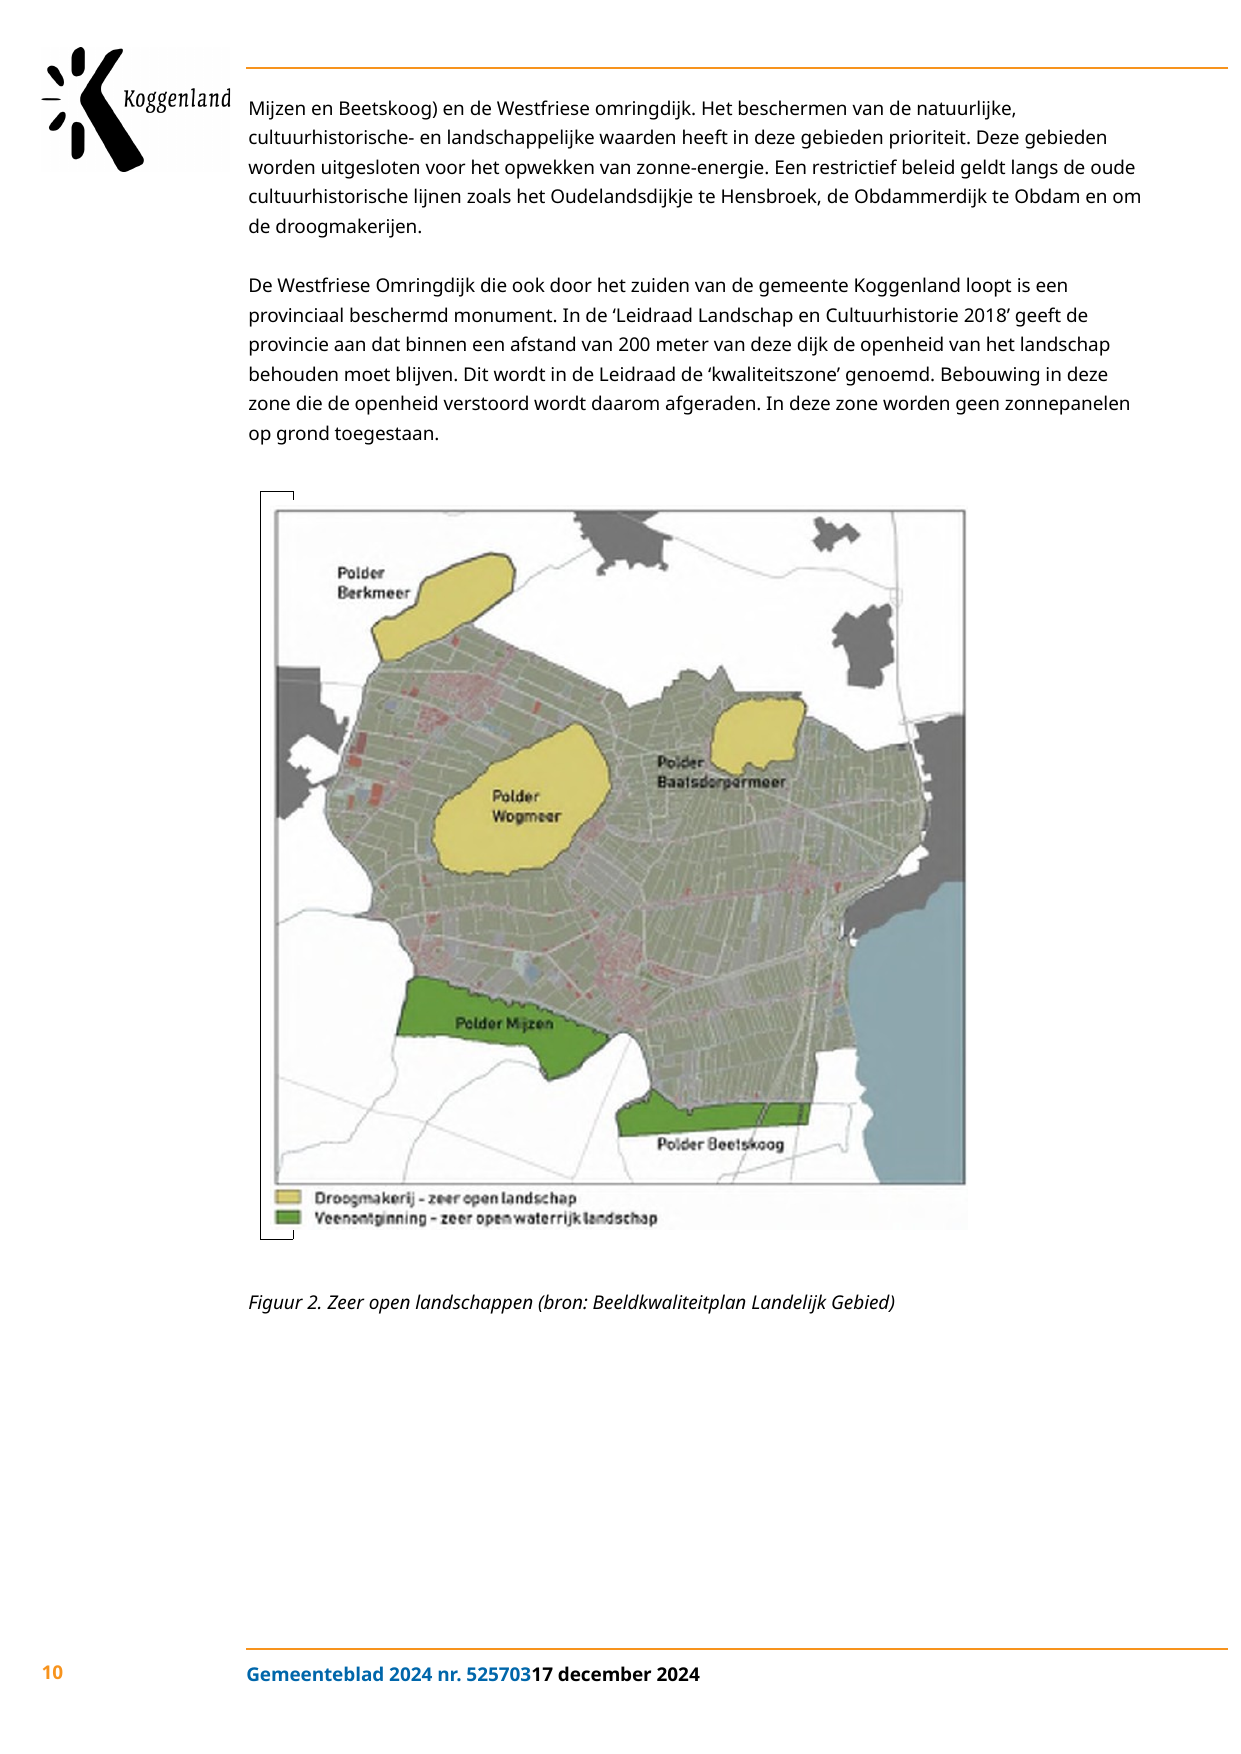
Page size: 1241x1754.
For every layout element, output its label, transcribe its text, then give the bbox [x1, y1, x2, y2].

picture [41, 47, 231, 172]
text De Westfriese Omringdijk die ook door het zuiden van de gemeente Koggenland loopt is een provinciaal beschermd monument. In de ‘Leidraad Landschap en Cultuurhistorie 2018’ geeft de provincie aan dat binnen een afstand van 200 meter van deze dijk de openheid van het landschap behouden moet blijven. Dit wordt in de Leidraad de ‘kwaliteitszone’ genoemd. Bebouwing in deze zone die de openheid verstoord wordt daarom afgeraden. In deze zone worden geen zonnepanelen op grond toegestaan. [248, 272, 1152, 446]
text Figuur 2. Zeer open landschappen (bron: Beeldkwaliteitplan Landelijk Gebied) [248, 1289, 1152, 1315]
picture [268, 500, 978, 1230]
text Mijzen en Beetskoog) en de Westfriese omringdijk. Het beschermen van de natuurlijke, cultuurhistorische- en landschappelijke waarden heeft in deze gebieden prioriteit. Deze gebieden worden uitgesloten voor het opwekken van zonne-energie. Een restrictief beleid geldt langs de oude cultuurhistorische lijnen zoals het Oudelandsdijkje te Hensbroek, de Obdammerdijk te Obdam en om de droogmakerijen. [248, 95, 1152, 239]
